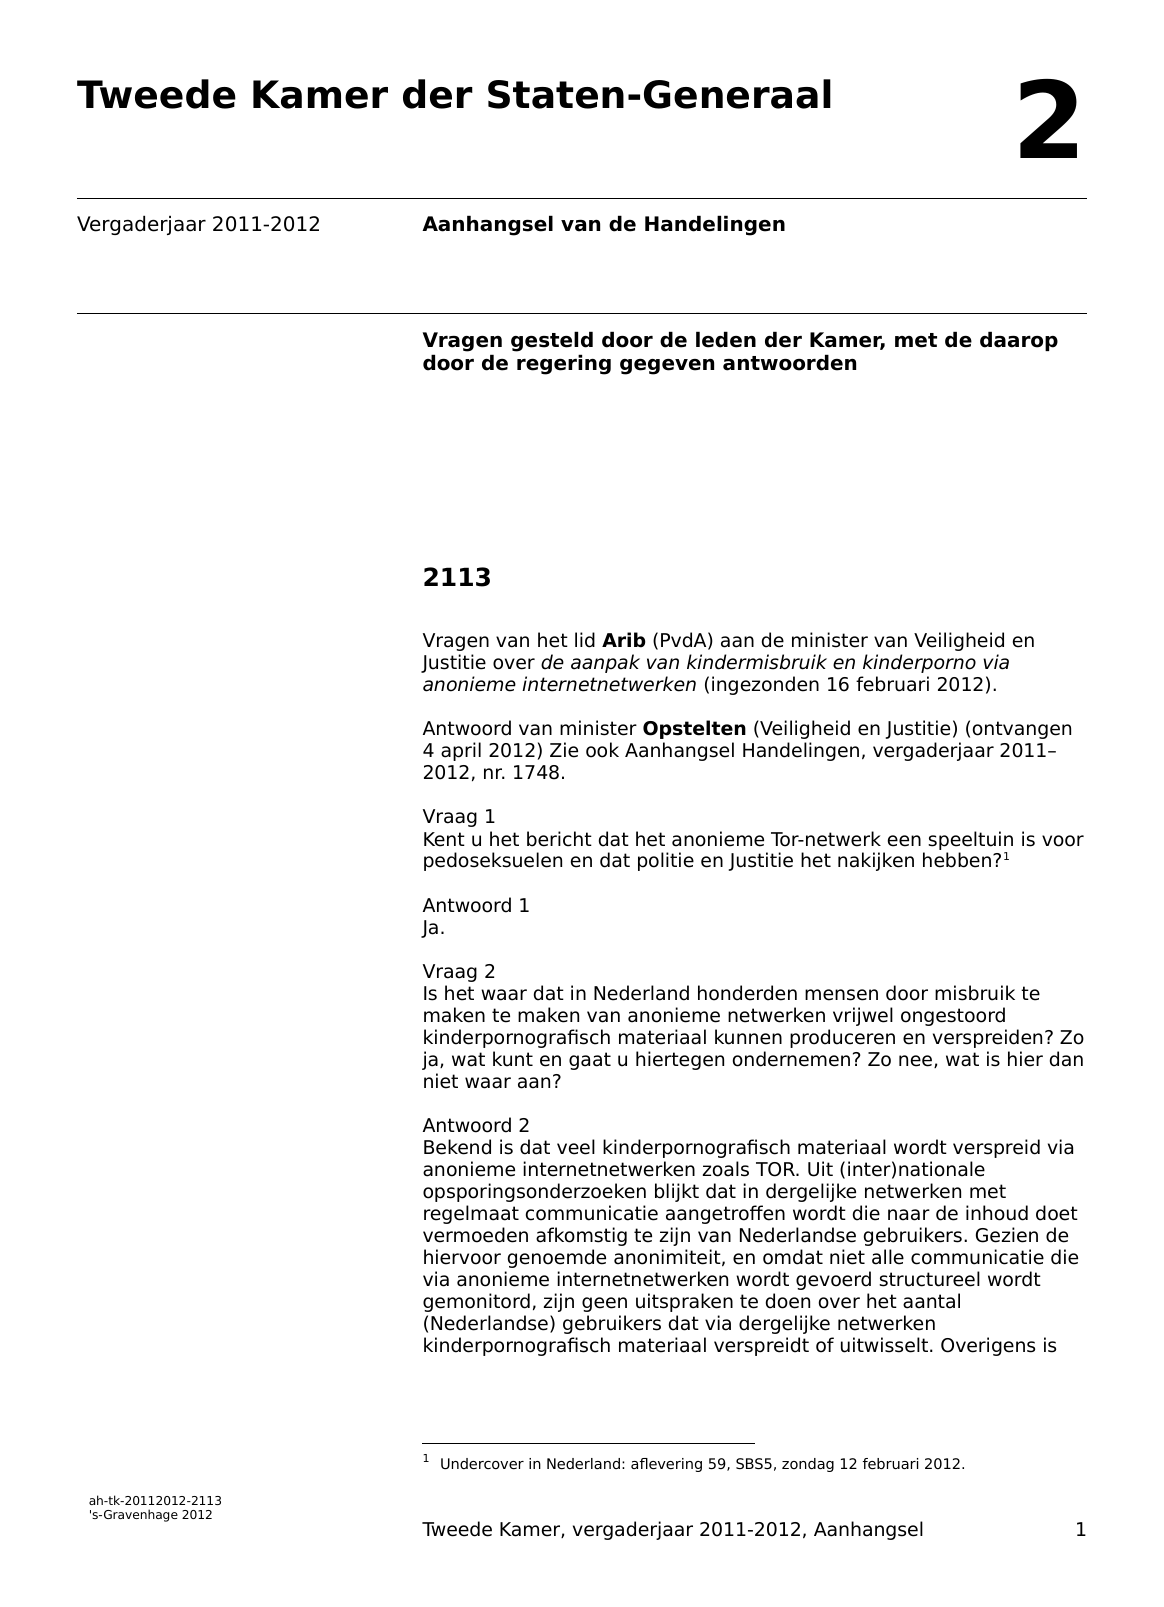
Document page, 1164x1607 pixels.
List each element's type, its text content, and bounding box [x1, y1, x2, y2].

text Vraag 2 [422, 961, 1087, 983]
text Antwoord 2 [422, 1115, 1087, 1137]
table_header Tweede Kamer der Staten-Generaal [77, 59, 886, 198]
text Bekend is dat veel kinderpornografisch materiaal wordt verspreid via anonieme internetnetwerken zoals TOR. Uit (inter)nationale opsporingsonderzoeken blijkt dat in dergelijke netwerken met regelmaat communicatie aangetroffen wordt die naar de inhoud doet vermoeden afkomstig te zijn van Nederlandse gebruikers. Gezien de hiervoor genoemde anonimiteit, en omdat niet alle communicatie die via anonieme internetnetwerken wordt gevoerd structureel wordt gemonitord, zijn geen uitspraken te doen over het aantal (Nederlandse) gebruikers dat via dergelijke netwerken kinderpornografisch materiaal verspreidt of uitwisselt. Overigens is [422, 1137, 1087, 1357]
table_cell Aanhangsel van de Handelingen [422, 199, 1087, 313]
table_cell [77, 314, 422, 375]
text Vragen van het lid Arib (PvdA) aan de minister van Veiligheid en Justitie over de aanpak van kindermisbruik en kinderporno via anonieme internetnetwerken (ingezonden 16 februari 2012). [422, 630, 1087, 696]
table_cell Vergaderjaar 2011-2012 [77, 199, 422, 313]
text ah-tk-20112012-2113 [88, 1494, 323, 1508]
text Antwoord 1 [422, 894, 1087, 917]
text Vraag 1 [422, 806, 1087, 828]
text Antwoord van minister Opstelten (Veiligheid en Justitie) (ontvangen 4 april 2012) Zie ook Aanhangsel Handelingen, vergaderjaar 2011–2012, nr. 1748. [422, 718, 1087, 784]
text Undercover in Nederland: aflevering 59, SBS5, zondag 12 februari 2012. [422, 1452, 1087, 1474]
text 2113 [422, 563, 1087, 592]
table_header 2 [886, 59, 1087, 198]
text Ja. [422, 917, 1087, 938]
text Is het waar dat in Nederland honderden mensen door misbruik te maken te maken van anonieme netwerken vrijwel ongestoord kinderpornografisch materiaal kunnen produceren en verspreiden? Zo ja, wat kunt en gaat u hiertegen ondernemen? Zo nee, wat is hier dan niet waar aan? [422, 983, 1087, 1093]
text Kent u het bericht dat het anonieme Tor-netwerk een speeltuin is voor pedoseksuelen en dat politie en Justitie het nakijken hebben? [422, 828, 1087, 872]
table_cell Vragen gesteld door de leden der Kamer, met de daarop door de regering gegeven antwoorden [422, 314, 1087, 375]
text 's-Gravenhage 2012 [88, 1508, 323, 1522]
